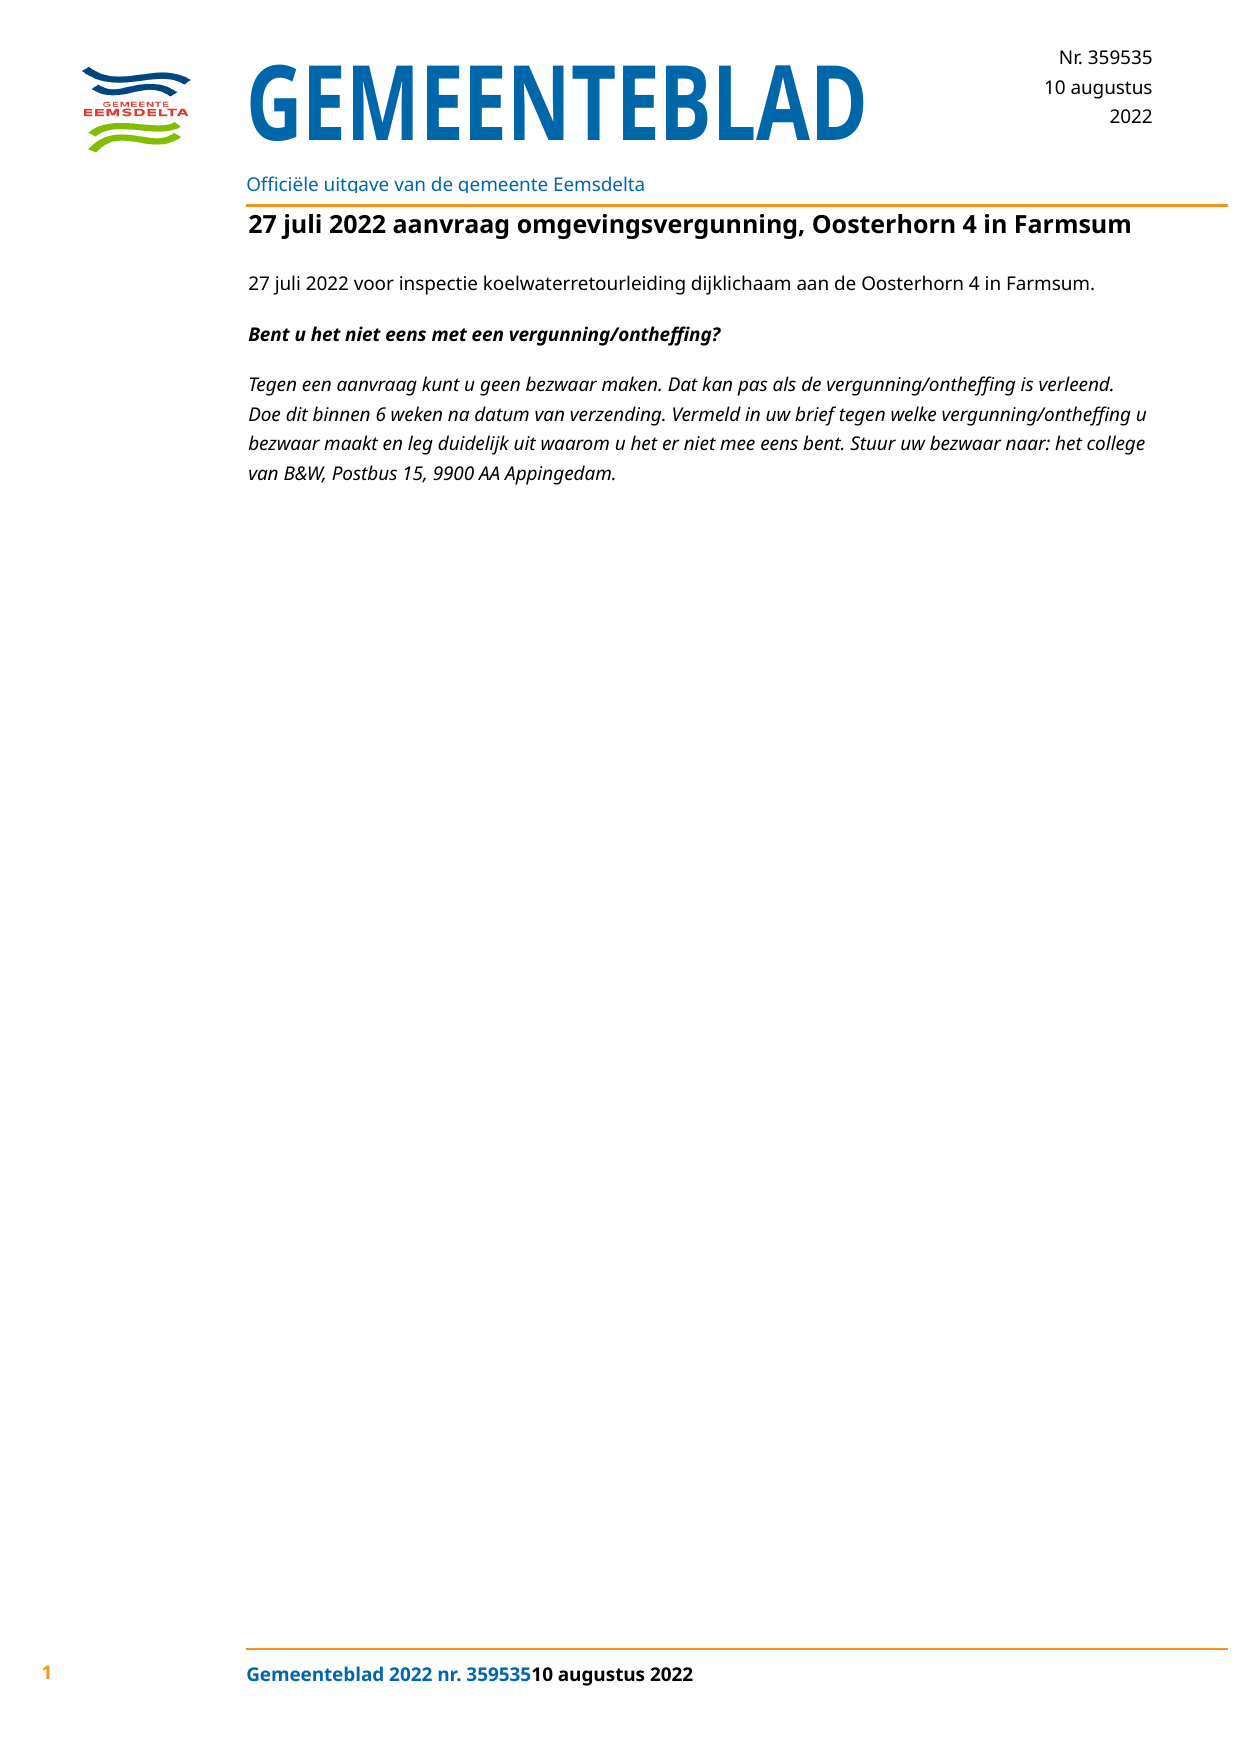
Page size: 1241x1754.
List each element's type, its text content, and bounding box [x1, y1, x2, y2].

text Tegen een aanvraag kunt u geen bezwaar maken. Dat kan pas als de vergunning/ontheffing is verleend. Doe dit binnen 6 weken na datum van verzending. Vermeld in uw brief tegen welke vergunning/ontheffing u bezwaar maakt en leg duidelijk uit waarom u het er niet mee eens bent. Stuur uw bezwaar naar: het college van B&W, Postbus 15, 9900 AA Appingedam. [248, 371, 1152, 486]
text 27 juli 2022 aanvraag omgevingsvergunning, Oosterhorn 4 in Farmsum [248, 207, 1152, 241]
text Bent u het niet eens met een vergunning/ontheffing? [248, 321, 1152, 346]
picture [41, 47, 231, 172]
text 27 juli 2022 voor inspectie koelwaterretourleiding dijklichaam aan de Oosterhorn 4 in Farmsum. [248, 270, 1152, 296]
